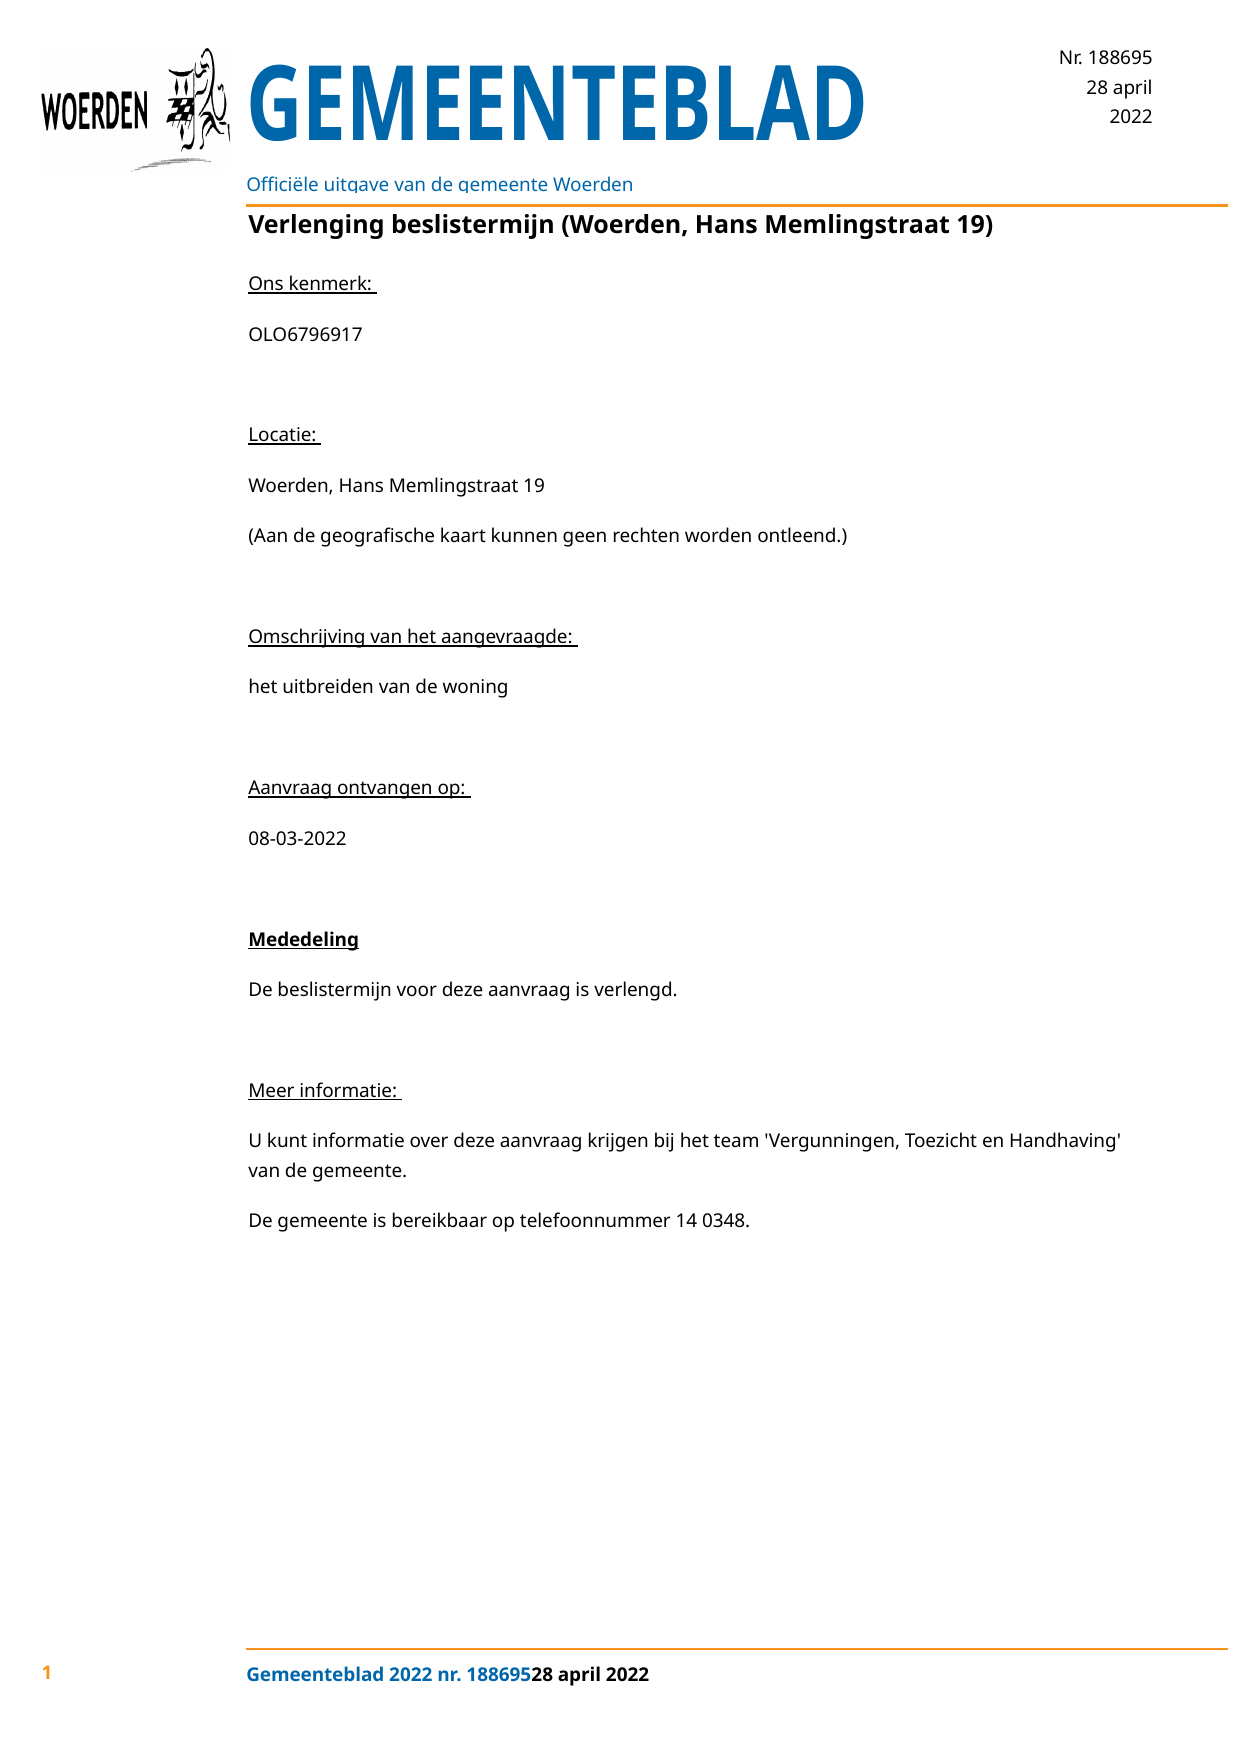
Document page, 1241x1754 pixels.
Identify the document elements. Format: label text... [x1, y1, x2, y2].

text Meer informatie: [248, 1077, 1152, 1103]
text Omschrijving van het aangevraagde: [248, 623, 1152, 649]
text Aanvraag ontvangen op: [248, 774, 1152, 800]
text Ons kenmerk: [248, 270, 1152, 296]
text 08-03-2022 [248, 825, 1152, 851]
text Mededeling [248, 926, 1152, 951]
text OLO6796917 [248, 321, 1152, 346]
picture [41, 47, 231, 172]
text Verlenging beslistermijn (Woerden, Hans Memlingstraat 19) [248, 207, 1152, 241]
text Woerden, Hans Memlingstraat 19 [248, 472, 1152, 498]
text De beslistermijn voor deze aanvraag is verlengd. [248, 976, 1152, 1002]
text U kunt informatie over deze aanvraag krijgen bij het team 'Vergunningen, Toezicht en Handhaving' van de gemeente. [248, 1127, 1152, 1183]
text het uitbreiden van de woning [248, 674, 1152, 699]
text De gemeente is bereikbaar op telefoonnummer 14 0348. [248, 1207, 1152, 1233]
text Locatie: [248, 422, 1152, 447]
text (Aan de geografische kaart kunnen geen rechten worden ontleend.) [248, 522, 1152, 548]
